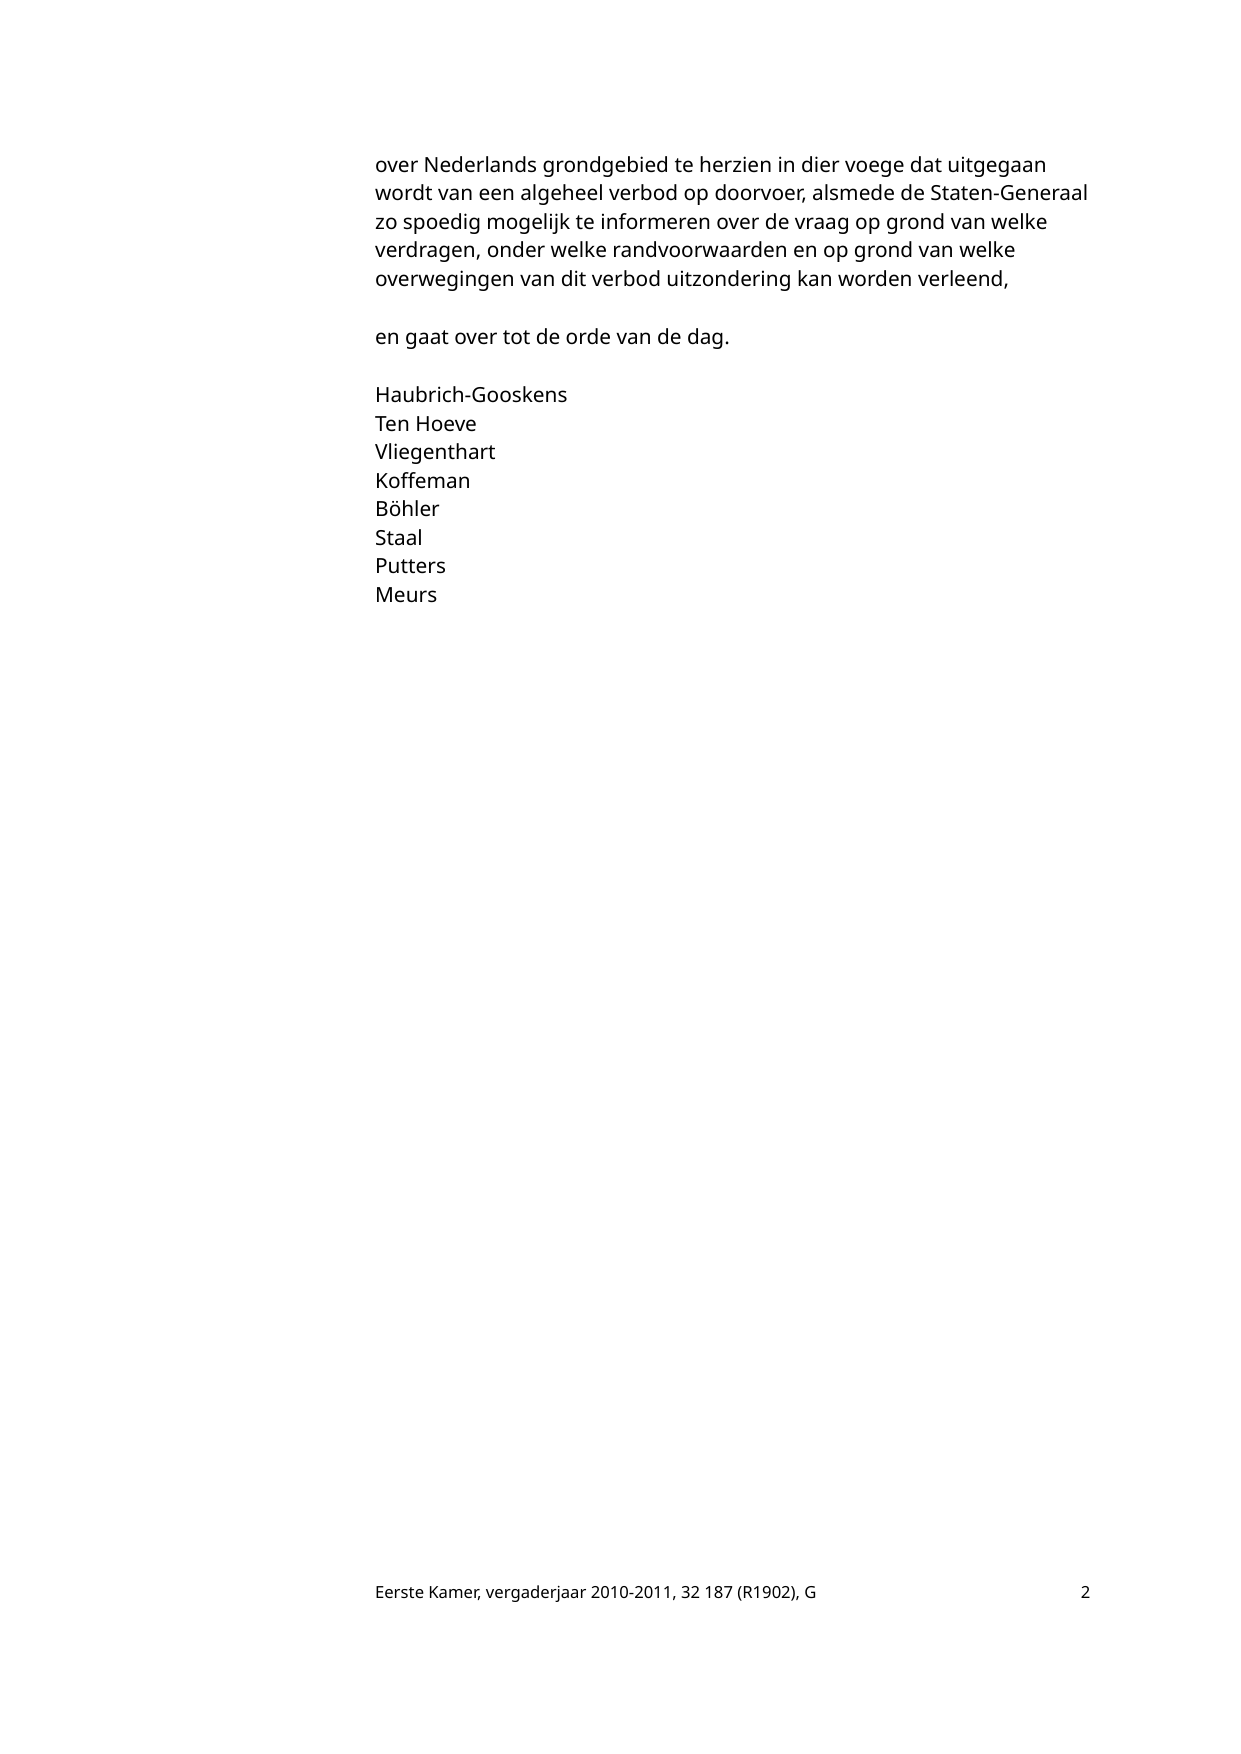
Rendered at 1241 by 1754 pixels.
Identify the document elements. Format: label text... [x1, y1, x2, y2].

text en gaat over tot de orde van de dag. [375, 322, 1090, 351]
text Putters [375, 551, 1090, 580]
text Staal [375, 523, 1090, 551]
text over Nederlands grondgebied te herzien in dier voege dat uitgegaan wordt van een algeheel verbod op doorvoer, alsmede de Staten-Generaal zo spoedig mogelijk te informeren over de vraag op grond van welke verdragen, onder welke randvoorwaarden en op grond van welke overwegingen van dit verbod uitzondering kan worden verleend, [375, 150, 1090, 292]
text Meurs [375, 580, 1090, 608]
text Vliegenthart [375, 437, 1090, 466]
text Böhler [375, 494, 1090, 523]
text Haubrich-Gooskens [375, 381, 1090, 409]
text Koffeman [375, 466, 1090, 494]
text Ten Hoeve [375, 409, 1090, 437]
